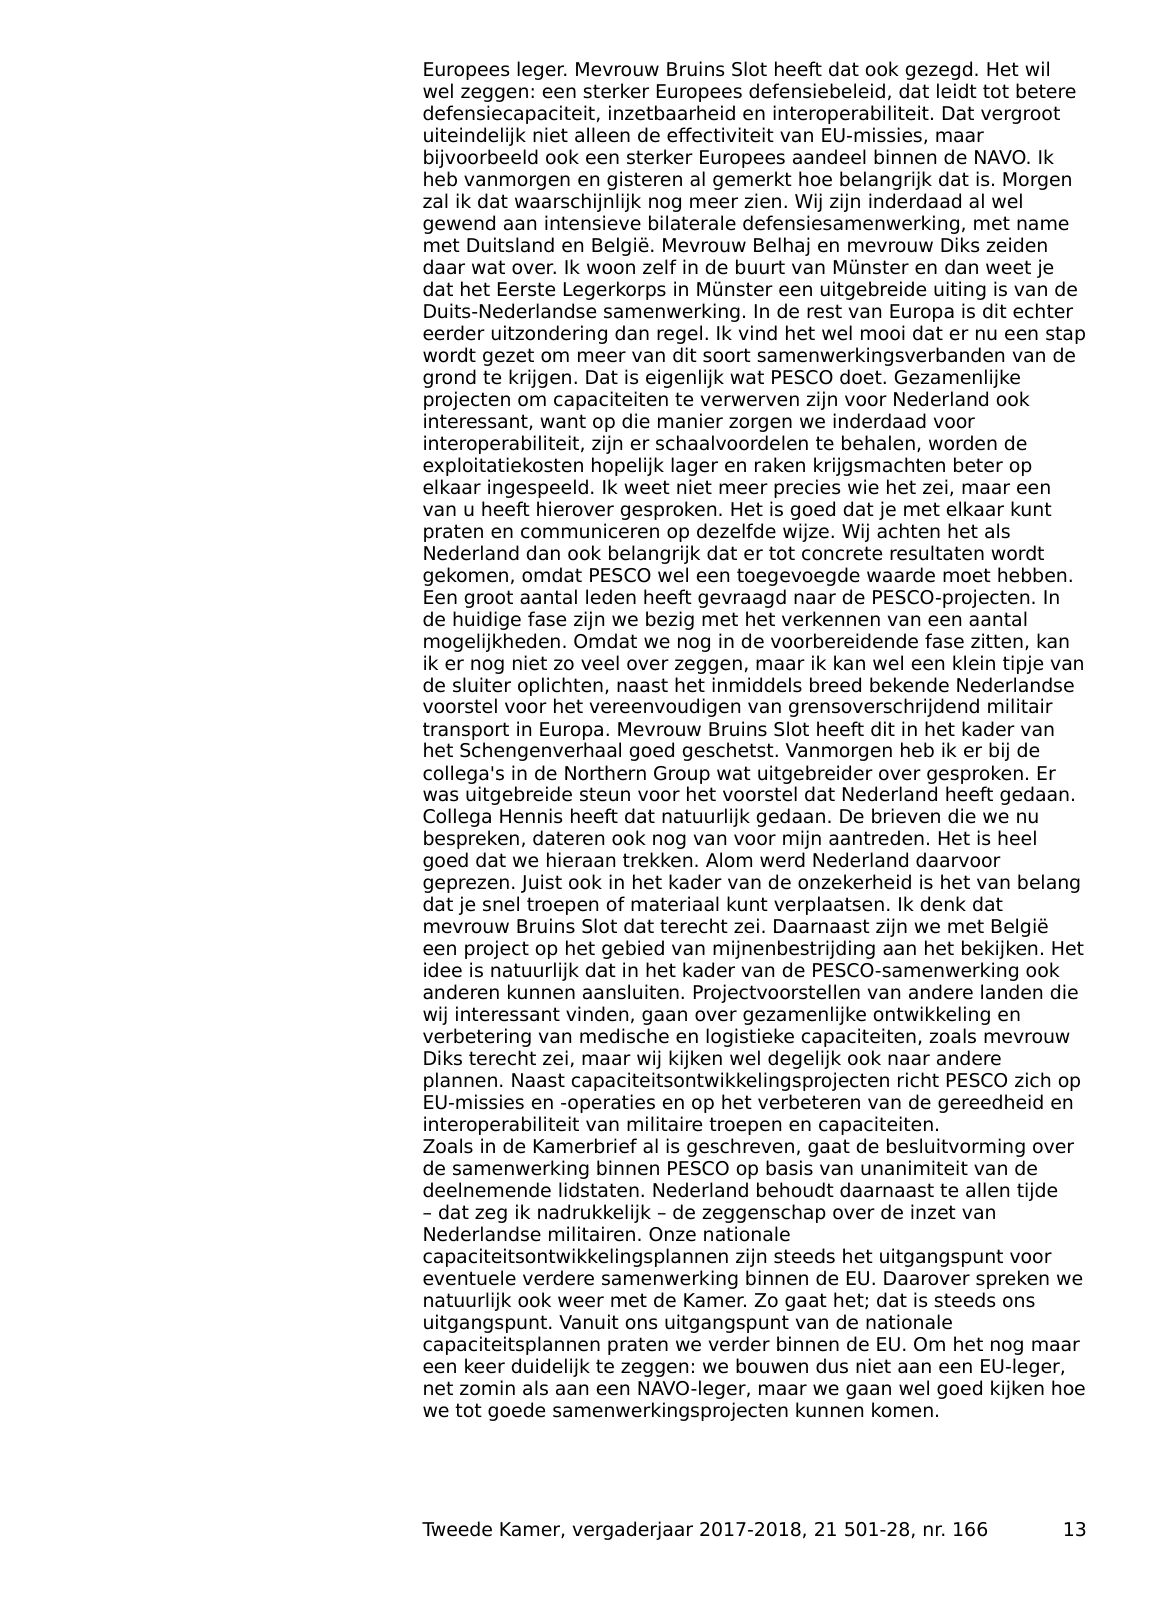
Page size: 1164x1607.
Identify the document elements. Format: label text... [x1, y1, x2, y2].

text Een groot aantal leden heeft gevraagd naar de PESCO-projecten. In de huidige fase zijn we bezig met het verkennen van een aantal mogelijkheden. Omdat we nog in de voorbereidende fase zitten, kan ik er nog niet zo veel over zeggen, maar ik kan wel een klein tipje van de sluiter oplichten, naast het inmiddels breed bekende Nederlandse voorstel voor het vereenvoudigen van grensoverschrijdend militair transport in Europa. Mevrouw Bruins Slot heeft dit in het kader van het Schengenverhaal goed geschetst. Vanmorgen heb ik er bij de collega's in de Northern Group wat uitgebreider over gesproken. Er was uitgebreide steun voor het voorstel dat Nederland heeft gedaan. Collega Hennis heeft dat natuurlijk gedaan. De brieven die we nu bespreken, dateren ook nog van voor mijn aantreden. Het is heel goed dat we hieraan trekken. Alom werd Nederland daarvoor geprezen. Juist ook in het kader van de onzekerheid is het van belang dat je snel troepen of materiaal kunt verplaatsen. Ik denk dat mevrouw Bruins Slot dat terecht zei. Daarnaast zijn we met België een project op het gebied van mijnenbestrijding aan het bekijken. Het idee is natuurlijk dat in het kader van de PESCO-samenwerking ook anderen kunnen aansluiten. Projectvoorstellen van andere landen die wij interessant vinden, gaan over gezamenlijke ontwikkeling en verbetering van medische en logistieke capaciteiten, zoals mevrouw Diks terecht zei, maar wij kijken wel degelijk ook naar andere plannen. Naast capaciteitsontwikkelingsprojecten richt PESCO zich op EU-missies en -operaties en op het verbeteren van de gereedheid en interoperabiliteit van militaire troepen en capaciteiten. [422, 587, 1087, 1136]
text Zoals in de Kamerbrief al is geschreven, gaat de besluitvorming over de samenwerking binnen PESCO op basis van unanimiteit van de deelnemende lidstaten. Nederland behoudt daarnaast te allen tijde – dat zeg ik nadrukkelijk – de zeggenschap over de inzet van Nederlandse militairen. Onze nationale capaciteitsontwikkelingsplannen zijn steeds het uitgangspunt voor eventuele verdere samenwerking binnen de EU. Daarover spreken we natuurlijk ook weer met de Kamer. Zo gaat het; dat is steeds ons uitgangspunt. Vanuit ons uitgangspunt van de nationale capaciteitsplannen praten we verder binnen de EU. Om het nog maar een keer duidelijk te zeggen: we bouwen dus niet aan een EU-leger, net zomin als aan een NAVO-leger, maar we gaan wel goed kijken hoe we tot goede samenwerkingsprojecten kunnen komen. [422, 1136, 1087, 1422]
text Europees leger. Mevrouw Bruins Slot heeft dat ook gezegd. Het wil wel zeggen: een sterker Europees defensiebeleid, dat leidt tot betere defensiecapaciteit, inzetbaarheid en interoperabiliteit. Dat vergroot uiteindelijk niet alleen de effectiviteit van EU-missies, maar bijvoorbeeld ook een sterker Europees aandeel binnen de NAVO. Ik heb vanmorgen en gisteren al gemerkt hoe belangrijk dat is. Morgen zal ik dat waarschijnlijk nog meer zien. Wij zijn inderdaad al wel gewend aan intensieve bilaterale defensiesamenwerking, met name met Duitsland en België. Mevrouw Belhaj en mevrouw Diks zeiden daar wat over. Ik woon zelf in de buurt van Münster en dan weet je dat het Eerste Legerkorps in Münster een uitgebreide uiting is van de Duits-Nederlandse samenwerking. In de rest van Europa is dit echter eerder uitzondering dan regel. Ik vind het wel mooi dat er nu een stap wordt gezet om meer van dit soort samenwerkingsverbanden van de grond te krijgen. Dat is eigenlijk wat PESCO doet. Gezamenlijke projecten om capaciteiten te verwerven zijn voor Nederland ook interessant, want op die manier zorgen we inderdaad voor interoperabiliteit, zijn er schaalvoordelen te behalen, worden de exploitatiekosten hopelijk lager en raken krijgsmachten beter op elkaar ingespeeld. Ik weet niet meer precies wie het zei, maar een van u heeft hierover gesproken. Het is goed dat je met elkaar kunt praten en communiceren op dezelfde wijze. Wij achten het als Nederland dan ook belangrijk dat er tot concrete resultaten wordt gekomen, omdat PESCO wel een toegevoegde waarde moet hebben. [422, 59, 1087, 587]
